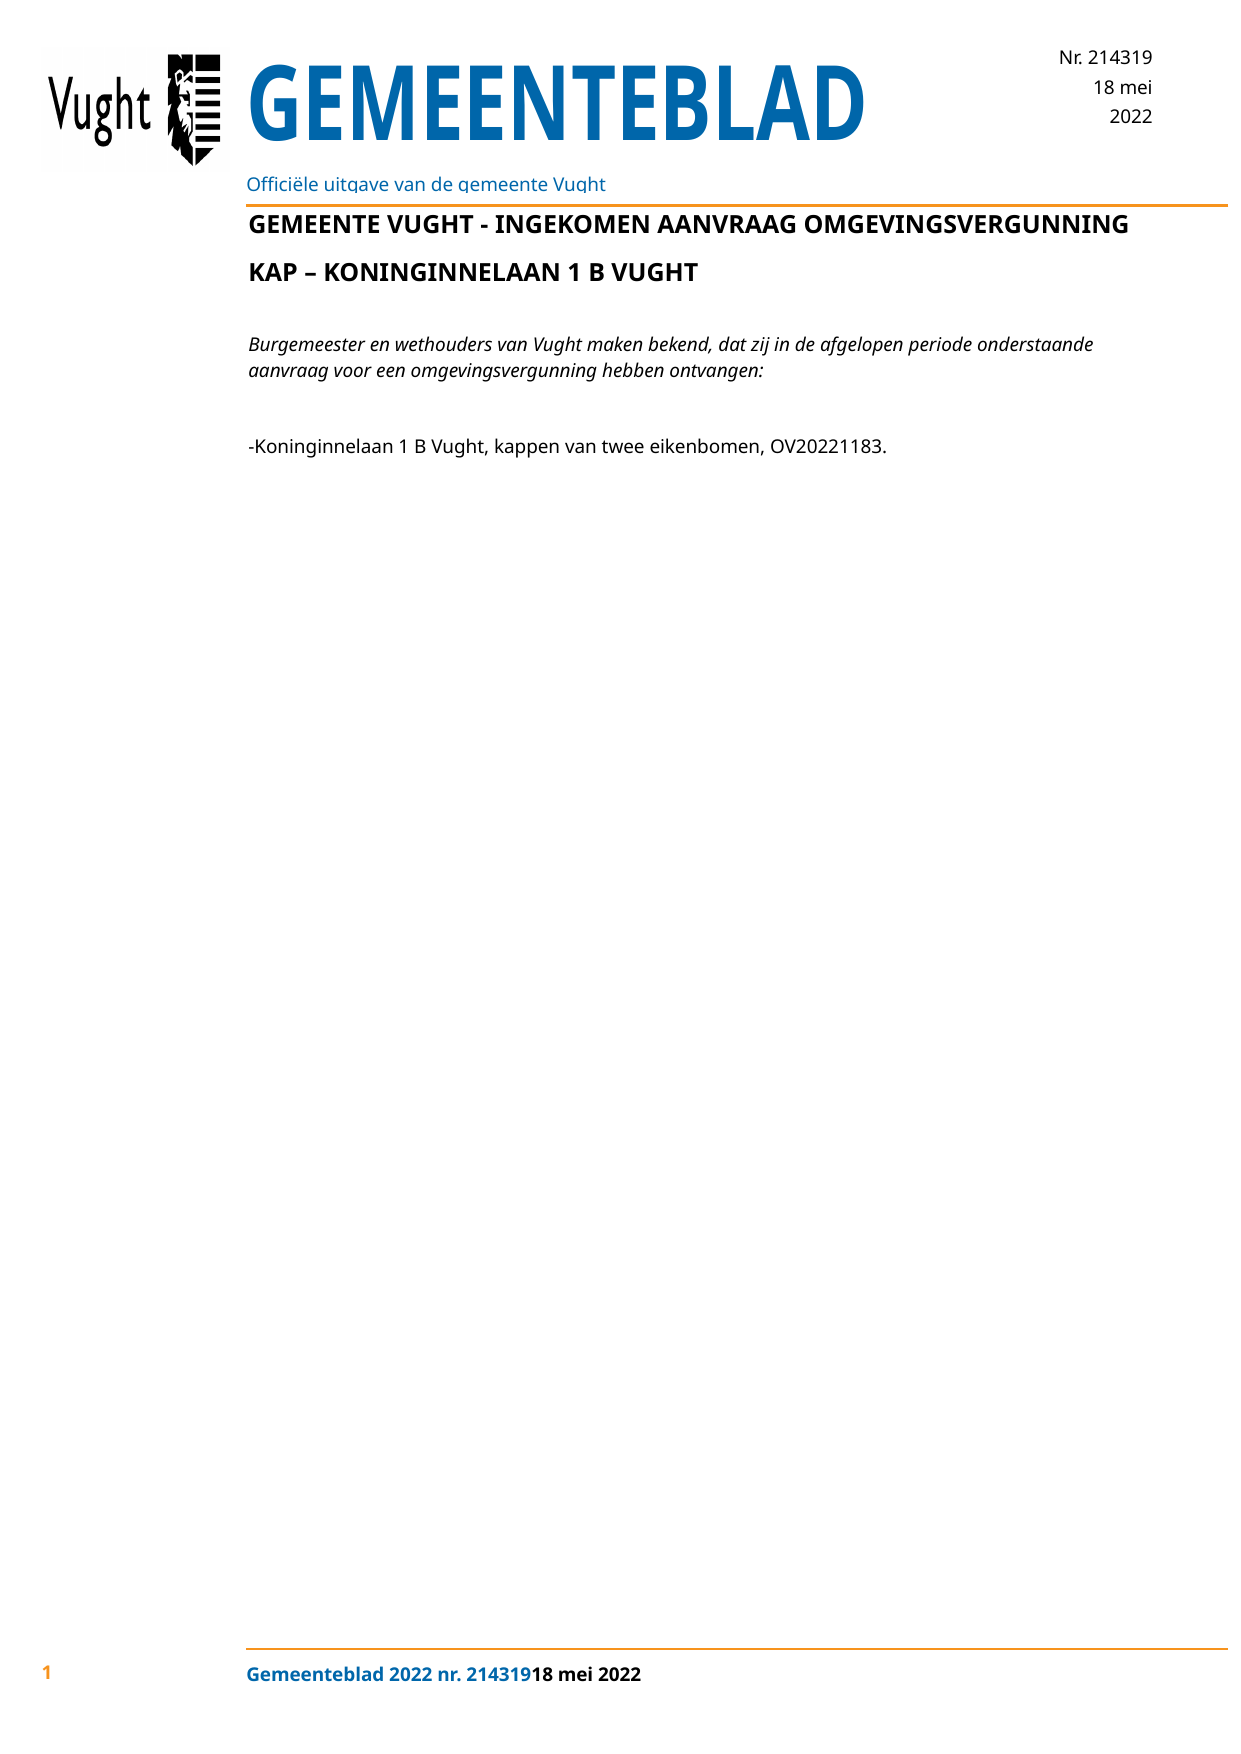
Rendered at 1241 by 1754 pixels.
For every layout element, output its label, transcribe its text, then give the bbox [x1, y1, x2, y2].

text Burgemeester en wethouders van Vught maken bekend, dat zij in de afgelopen periode onderstaande aanvraag voor een omgevingsvergunning hebben ontvangen: [248, 331, 1152, 383]
text GEMEENTE VUGHT - INGEKOMEN AANVRAAG OMGEVINGSVERGUNNING KAP – KONINGINNELAAN 1 B VUGHT [248, 207, 1152, 288]
text -Koninginnelaan 1 B Vught, kappen van twee eikenbomen, OV20221183. [248, 433, 1152, 459]
picture [41, 47, 231, 172]
